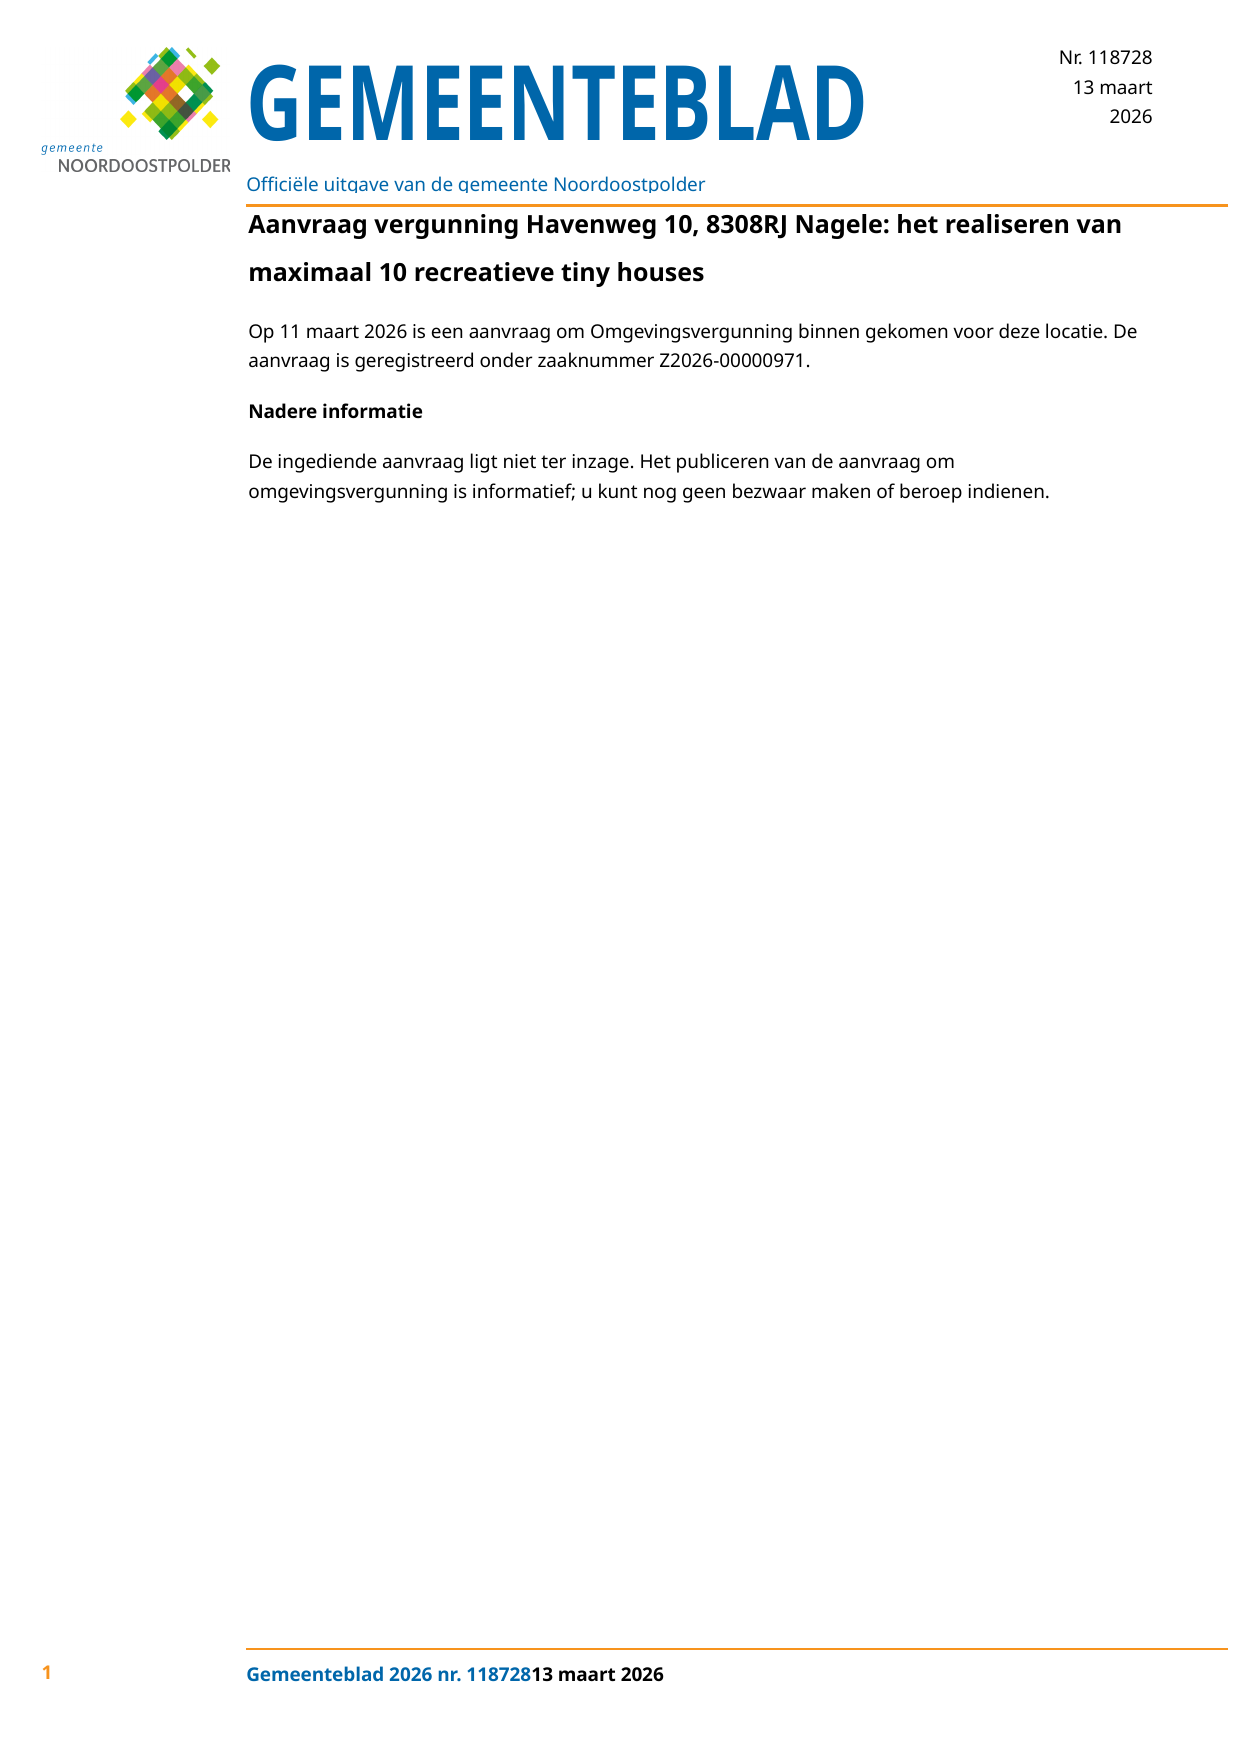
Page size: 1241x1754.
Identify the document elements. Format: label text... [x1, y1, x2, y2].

text De ingediende aanvraag ligt niet ter inzage. Het publiceren van de aanvraag om omgevingsvergunning is informatief; u kunt nog geen bezwaar maken of beroep indienen. [248, 448, 1152, 504]
picture [41, 47, 231, 172]
text Op 11 maart 2026 is een aanvraag om Omgevingsvergunning binnen gekomen voor deze locatie. De aanvraag is geregistreerd onder zaaknummer Z2026-00000971. [248, 318, 1152, 373]
text Aanvraag vergunning Havenweg 10, 8308RJ Nagele: het realiseren van maximaal 10 recreatieve tiny houses [248, 207, 1152, 288]
text Nadere informatie [248, 398, 1152, 424]
